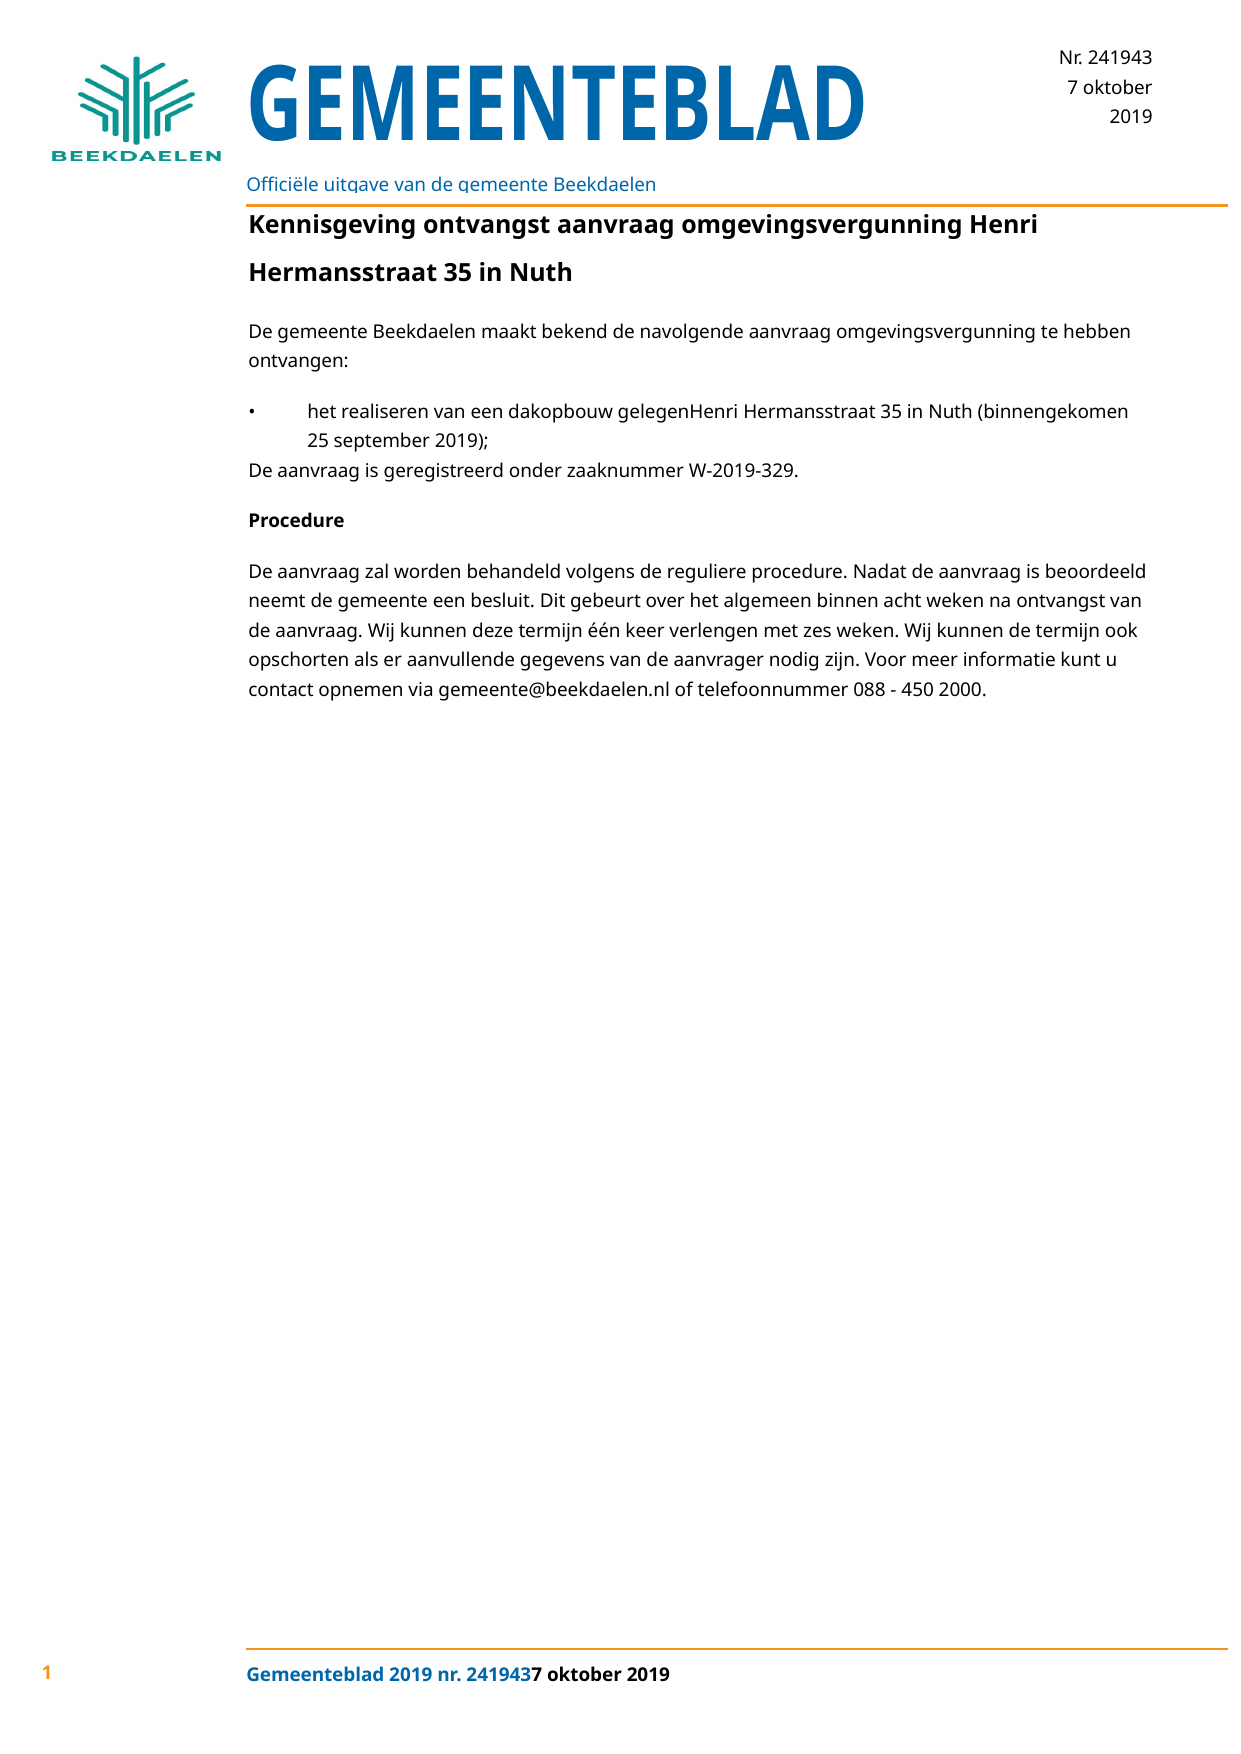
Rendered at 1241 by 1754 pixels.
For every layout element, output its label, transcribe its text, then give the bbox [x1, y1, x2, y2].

text De aanvraag is geregistreerd onder zaaknummer W-2019-329. [248, 457, 1152, 483]
text De aanvraag zal worden behandeld volgens de reguliere procedure. Nadat de aanvraag is beoordeeld neemt de gemeente een besluit. Dit gebeurt over het algemeen binnen acht weken na ontvangst van de aanvraag. Wij kunnen deze termijn één keer verlengen met zes weken. Wij kunnen de termijn ook opschorten als er aanvullende gegevens van de aanvrager nodig zijn. Voor meer informatie kunt u contact opnemen via gemeente@beekdaelen.nl of telefoonnummer 088 - 450 2000. [248, 558, 1152, 702]
list het realiseren van een dakopbouw gelegenHenri Hermansstraat 35 in Nuth (binnengekomen 25 september 2019); [248, 398, 1152, 453]
text Kennisgeving ontvangst aanvraag omgevingsvergunning Henri Hermansstraat 35 in Nuth [248, 207, 1152, 288]
text De gemeente Beekdaelen maakt bekend de navolgende aanvraag omgevingsvergunning te hebben ontvangen: [248, 318, 1152, 373]
picture [41, 47, 231, 172]
text Procedure [248, 507, 1152, 533]
